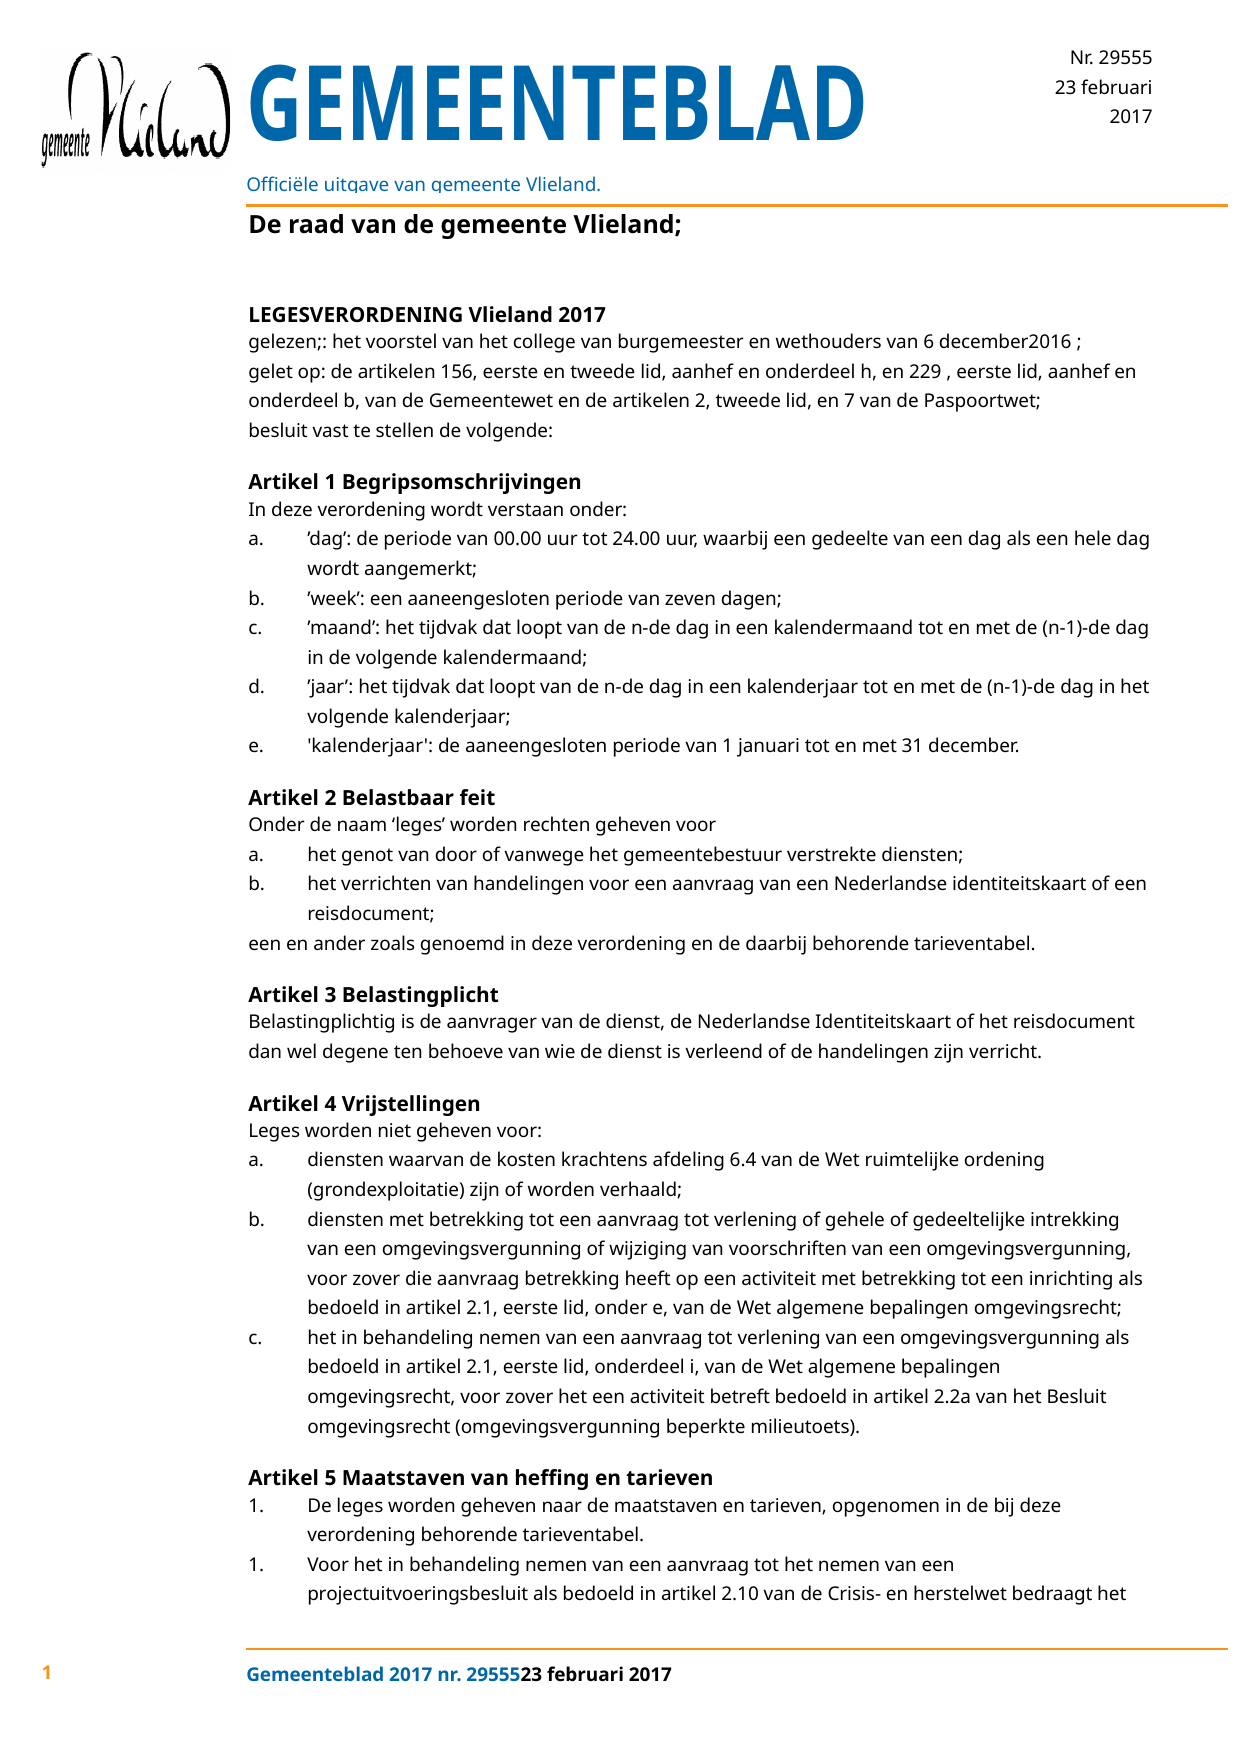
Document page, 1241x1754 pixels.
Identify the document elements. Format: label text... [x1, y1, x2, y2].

text een en ander zoals genoemd in deze verordening en de daarbij behorende tarieventabel. [248, 930, 1152, 956]
text De raad van de gemeente Vlieland; [248, 207, 1152, 241]
picture [41, 47, 231, 172]
text Artikel 2 Belastbaar feit [248, 783, 1152, 811]
list ’jaar’: het tijdvak dat loopt van de n-de dag in een kalenderjaar tot en met de (n-1)-de dag in het volgende kalenderjaar; [248, 673, 1152, 729]
text LEGESVERORDENING Vlieland 2017 [248, 300, 1152, 328]
text gelet op: de artikelen 156, eerste en tweede lid, aanhef en onderdeel h, en 229 , eerste lid, aanhef en onderdeel b, van de Gemeentewet en de artikelen 2, tweede lid, en 7 van de Paspoortwet; [248, 358, 1152, 413]
list Voor het in behandeling nemen van een aanvraag tot het nemen van een projectuitvoeringsbesluit als bedoeld in artikel 2.10 van de Crisis- en herstelwet bedraagt het [248, 1551, 1152, 1606]
text Artikel 4 Vrijstellingen [248, 1089, 1152, 1117]
list De leges worden geheven naar de maatstaven en tarieven, opgenomen in de bij deze verordening behorende tarieventabel. [248, 1492, 1152, 1547]
text gelezen;: het voorstel van het college van burgemeester en wethouders van 6 december2016 ; [248, 328, 1152, 354]
list 'kalenderjaar': de aaneengesloten periode van 1 januari tot en met 31 december. [248, 733, 1152, 758]
list diensten waarvan de kosten krachtens afdeling 6.4 van de Wet ruimtelijke ordening (grondexploitatie) zijn of worden verhaald; [248, 1147, 1152, 1202]
list het verrichten van handelingen voor een aanvraag van een Nederlandse identiteitskaart of een reisdocument; [248, 871, 1152, 926]
list het genot van door of vanwege het gemeentebestuur verstrekte diensten; [248, 841, 1152, 867]
list diensten met betrekking tot een aanvraag tot verlening of gehele of gedeeltelijke intrekking van een omgevingsvergunning of wijziging van voorschriften van een omgevingsvergunning, voor zover die aanvraag betrekking heeft op een activiteit met betrekking tot een inrichting als bedoeld in artikel 2.1, eerste lid, onder e, van de Wet algemene bepalingen omgevingsrecht; [248, 1206, 1152, 1320]
list ’maand’: het tijdvak dat loopt van de n-de dag in een kalendermaand tot en met de (n-1)-de dag in de volgende kalendermaand; [248, 614, 1152, 669]
list ’dag’: de periode van 00.00 uur tot 24.00 uur, waarbij een gedeelte van een dag als een hele dag wordt aangemerkt; [248, 526, 1152, 581]
list het in behandeling nemen van een aanvraag tot verlening van een omgevingsvergunning als bedoeld in artikel 2.1, eerste lid, onderdeel i, van de Wet algemene bepalingen omgevingsrecht, voor zover het een activiteit betreft bedoeld in artikel 2.2a van het Besluit omgevingsrecht (omgevingsvergunning beperkte milieutoets). [248, 1324, 1152, 1439]
text Artikel 5 Maatstaven van heffing en tarieven [248, 1463, 1152, 1492]
text In deze verordening wordt verstaan onder: [248, 496, 1152, 522]
list ’week’: een aaneengesloten periode van zeven dagen; [248, 585, 1152, 610]
text Artikel 3 Belastingplicht [248, 980, 1152, 1009]
text Onder de naam ‘leges’ worden rechten geheven voor [248, 811, 1152, 837]
text Artikel 1 Begripsomschrijvingen [248, 467, 1152, 496]
text Leges worden niet geheven voor: [248, 1117, 1152, 1143]
text Belastingplichtig is de aanvrager van de dienst, de Nederlandse Identiteitskaart of het reisdocument dan wel degene ten behoeve van wie de dienst is verleend of de handelingen zijn verricht. [248, 1009, 1152, 1064]
text besluit vast te stellen de volgende: [248, 417, 1152, 443]
